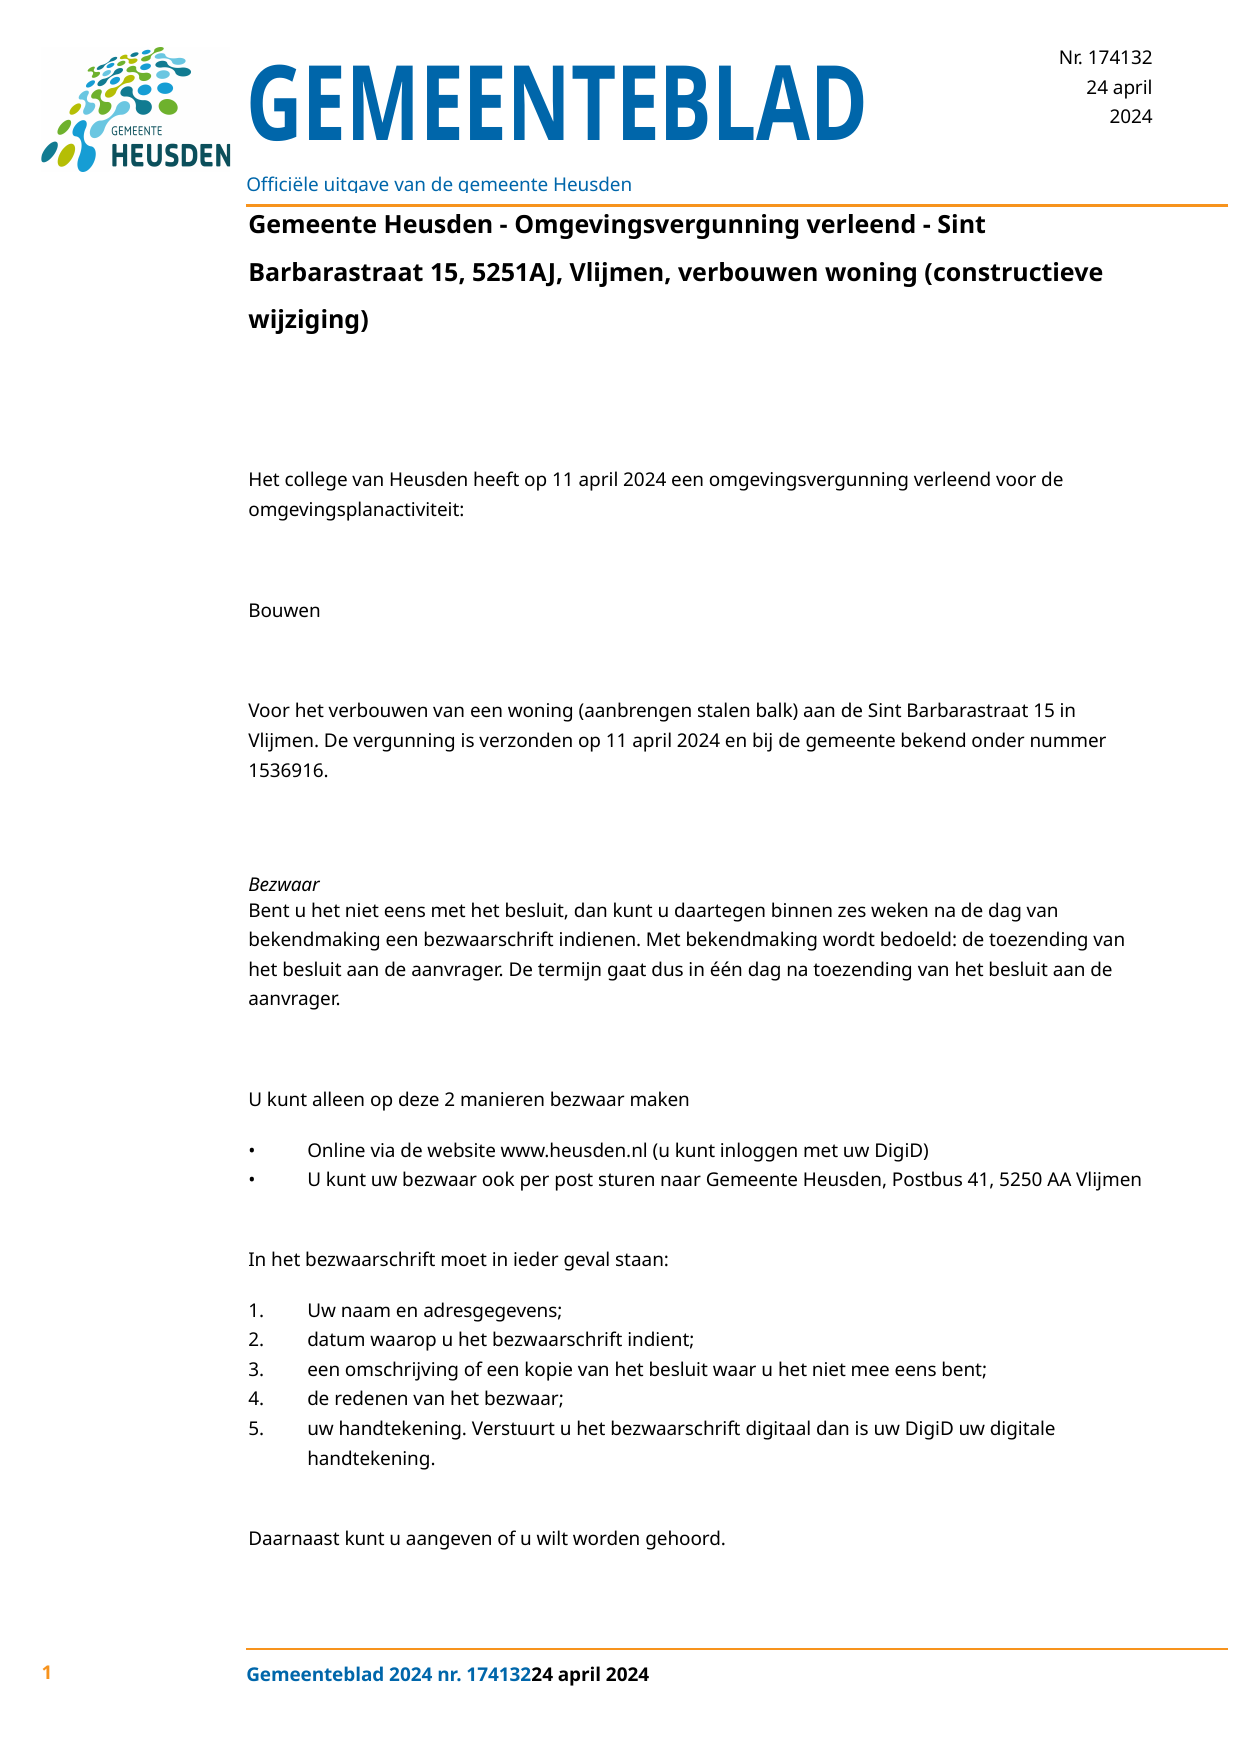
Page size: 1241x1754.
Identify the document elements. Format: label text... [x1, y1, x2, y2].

list U kunt uw bezwaar ook per post sturen naar Gemeente Heusden, Postbus 41, 5250 AA Vlijmen [248, 1166, 1152, 1192]
list de redenen van het bezwaar; [248, 1386, 1152, 1411]
text Bezwaar [248, 871, 1152, 897]
list een omschrijving of een kopie van het besluit waar u het niet mee eens bent; [248, 1356, 1152, 1382]
text Bent u het niet eens met het besluit, dan kunt u daartegen binnen zes weken na de dag van bekendmaking een bezwaarschrift indienen. Met bekendmaking wordt bedoeld: de toezending van het besluit aan de aanvrager. De termijn gaat dus in één dag na toezending van het besluit aan de aanvrager. [248, 897, 1152, 1011]
text Daarnaast kunt u aangeven of u wilt worden gehoord. [248, 1525, 1152, 1551]
list Uw naam en adresgegevens; [248, 1297, 1152, 1323]
list datum waarop u het bezwaarschrift indient; [248, 1326, 1152, 1352]
text U kunt alleen op deze 2 manieren bezwaar maken [248, 1086, 1152, 1112]
picture [41, 47, 231, 172]
text Gemeente Heusden - Omgevingsvergunning verleend - Sint Barbarastraat 15, 5251AJ, Vlijmen, verbouwen woning (constructieve wijziging) [248, 207, 1152, 336]
text In het bezwaarschrift moet in ieder geval staan: [248, 1246, 1152, 1272]
text Het college van Heusden heeft op 11 april 2024 een omgevingsvergunning verleend voor de omgevingsplanactiviteit: [248, 466, 1152, 522]
text Voor het verbouwen van een woning (aanbrengen stalen balk) aan de Sint Barbarastraat 15 in Vlijmen. De vergunning is verzonden op 11 april 2024 en bij de gemeente bekend onder nummer 1536916. [248, 698, 1152, 782]
list Online via de website www.heusden.nl (u kunt inloggen met uw DigiD) [248, 1137, 1152, 1163]
text Bouwen [248, 597, 1152, 622]
list uw handtekening. Verstuurt u het bezwaarschrift digitaal dan is uw DigiD uw digitale handtekening. [248, 1415, 1152, 1471]
